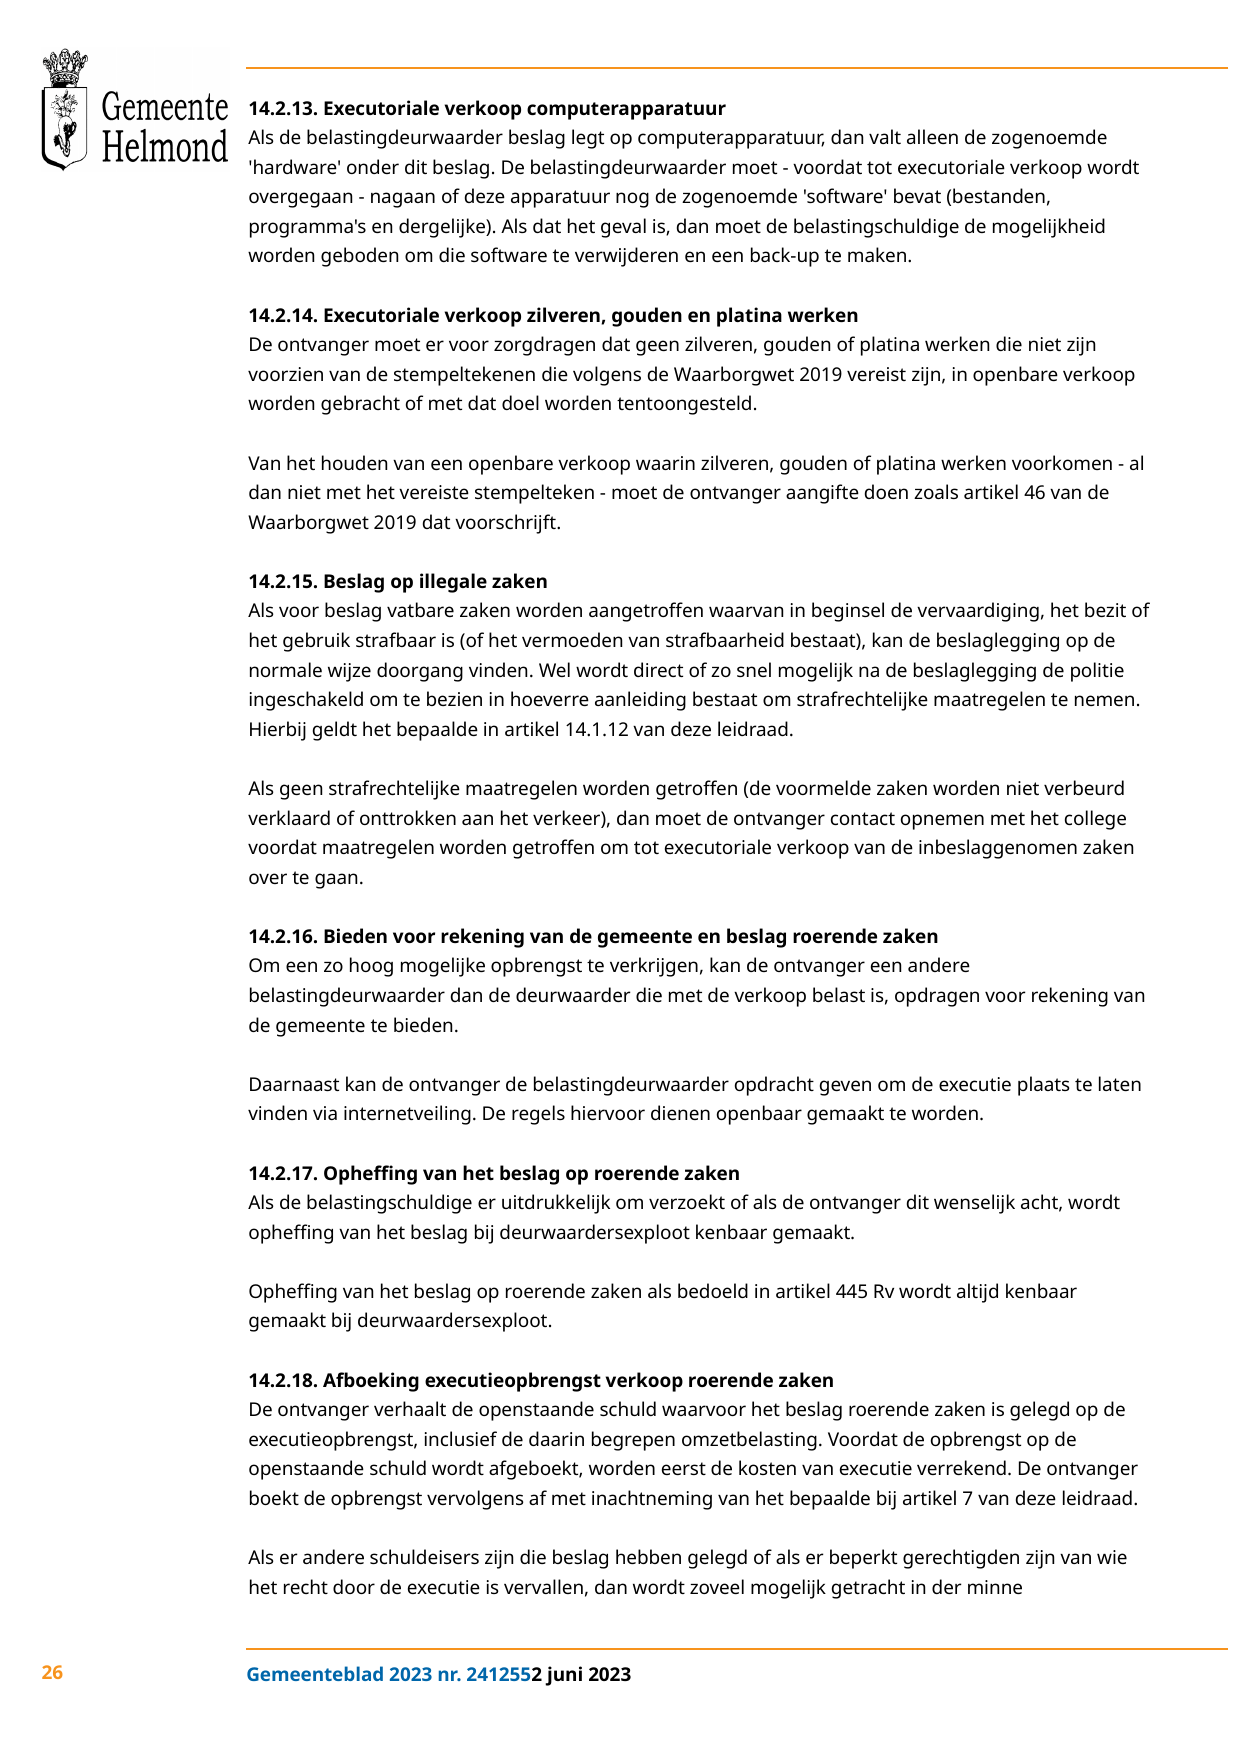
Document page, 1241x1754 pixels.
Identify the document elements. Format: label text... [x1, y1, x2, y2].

text Van het houden van een openbare verkoop waarin zilveren, gouden of platina werken voorkomen - al dan niet met het vereiste stempelteken - moet de ontvanger aangifte doen zoals artikel 46 van de Waarborgwet 2019 dat voorschrijft. [248, 450, 1152, 535]
text Daarnaast kan de ontvanger de belastingdeurwaarder opdracht geven om de executie plaats te laten vinden via internetveiling. De regels hiervoor dienen openbaar gemaakt te worden. [248, 1071, 1152, 1126]
text Als geen strafrechtelijke maatregelen worden getroffen (de voormelde zaken worden niet verbeurd verklaard of onttrokken aan het verkeer), dan moet de ontvanger contact opnemen met het college voordat maatregelen worden getroffen om tot executoriale verkoop van de inbeslaggenomen zaken over te gaan. [248, 775, 1152, 890]
text 14.2.15. Beslag op illegale zaken [248, 568, 1152, 594]
text Opheffing van het beslag op roerende zaken als bedoeld in artikel 445 Rv wordt altijd kenbaar gemaakt bij deurwaardersexploot. [248, 1278, 1152, 1333]
text De ontvanger moet er voor zorgdragen dat geen zilveren, gouden of platina werken die niet zijn voorzien van de stempeltekenen die volgens de Waarborgwet 2019 vereist zijn, in openbare verkoop worden gebracht of met dat doel worden tentoongesteld. [248, 331, 1152, 416]
picture [41, 47, 231, 172]
text Als de belastingdeurwaarder beslag legt op computerapparatuur, dan valt alleen de zogenoemde 'hardware' onder dit beslag. De belastingdeurwaarder moet - voordat tot executoriale verkoop wordt overgegaan - nagaan of deze apparatuur nog de zogenoemde 'software' bevat (bestanden, programma's en dergelijke). Als dat het geval is, dan moet de belastingschuldige de mogelijkheid worden geboden om die software te verwijderen en een back-up te maken. [248, 124, 1152, 268]
text 14.2.14. Executoriale verkoop zilveren, gouden en platina werken [248, 302, 1152, 328]
text De ontvanger verhaalt de openstaande schuld waarvoor het beslag roerende zaken is gelegd op de executieopbrengst, inclusief de daarin begrepen omzetbelasting. Voordat de opbrengst op de openstaande schuld wordt afgeboekt, worden eerst de kosten van executie verrekend. De ontvanger boekt de opbrengst vervolgens af met inachtneming van het bepaalde bij artikel 7 van deze leidraad. [248, 1396, 1152, 1511]
text Om een zo hoog mogelijke opbrengst te verkrijgen, kan de ontvanger een andere belastingdeurwaarder dan de deurwaarder die met de verkoop belast is, opdragen voor rekening van de gemeente te bieden. [248, 953, 1152, 1038]
text 14.2.17. Opheffing van het beslag op roerende zaken [248, 1160, 1152, 1186]
text 14.2.18. Afboeking executieopbrengst verkoop roerende zaken [248, 1367, 1152, 1393]
text 14.2.13. Executoriale verkoop computerapparatuur [248, 95, 1152, 121]
text Als de belastingschuldige er uitdrukkelijk om verzoekt of als de ontvanger dit wenselijk acht, wordt opheffing van het beslag bij deurwaardersexploot kenbaar gemaakt. [248, 1189, 1152, 1245]
text Als voor beslag vatbare zaken worden aangetroffen waarvan in beginsel de vervaardiging, het bezit of het gebruik strafbaar is (of het vermoeden van strafbaarheid bestaat), kan de beslaglegging op de normale wijze doorgang vinden. Wel wordt direct of zo snel mogelijk na de beslaglegging de politie ingeschakeld om te bezien in hoeverre aanleiding bestaat om strafrechtelijke maatregelen te nemen. Hierbij geldt het bepaalde in artikel 14.1.12 van deze leidraad. [248, 598, 1152, 742]
text Als er andere schuldeisers zijn die beslag hebben gelegd of als er beperkt gerechtigden zijn van wie het recht door de executie is vervallen, dan wordt zoveel mogelijk getracht in der minne [248, 1544, 1152, 1600]
text 14.2.16. Bieden voor rekening van de gemeente en beslag roerende zaken [248, 923, 1152, 949]
